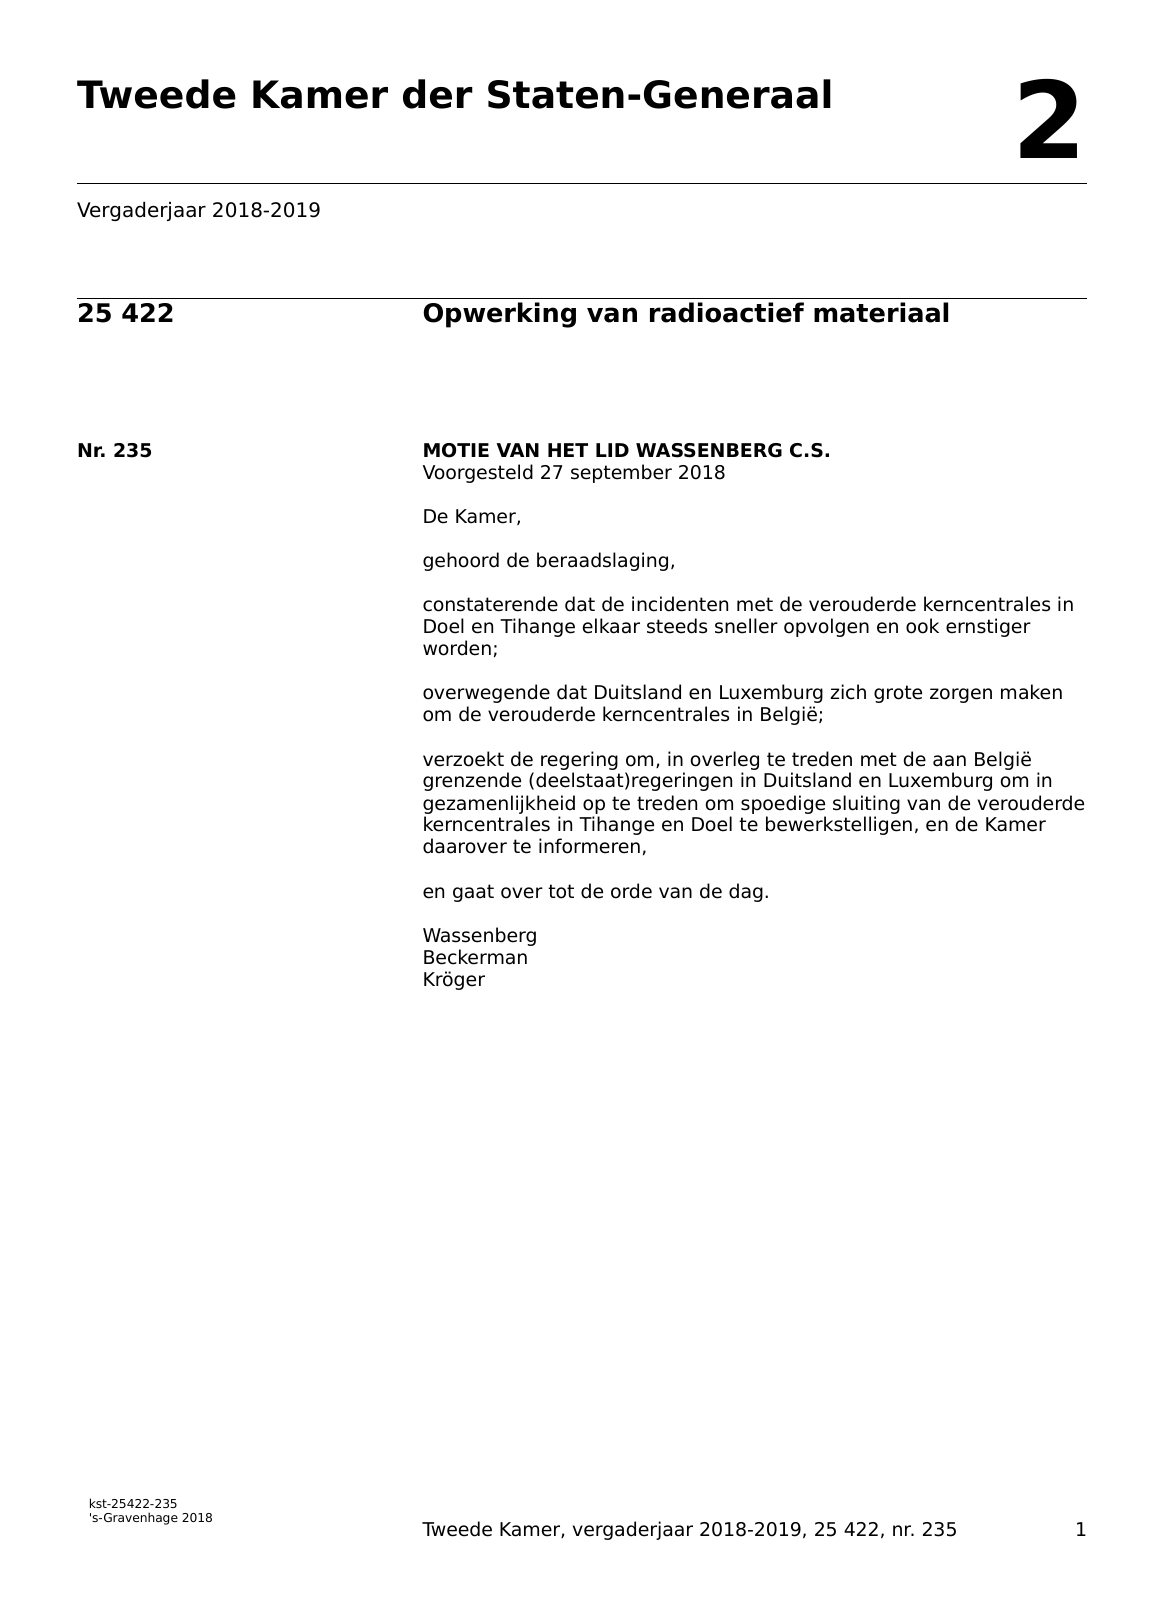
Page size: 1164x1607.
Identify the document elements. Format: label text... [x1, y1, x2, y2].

text Kröger [422, 969, 1087, 991]
text constaterende dat de incidenten met de verouderde kerncentrales in Doel en Tihange elkaar steeds sneller opvolgen en ook ernstiger worden; [422, 594, 1087, 660]
text verzoekt de regering om, in overleg te treden met de aan België grenzende (deelstaat)regeringen in Duitsland en Luxemburg om in gezamenlijkheid op te treden om spoedige sluiting van de verouderde kerncentrales in Tihange en Doel te bewerkstelligen, en de Kamer daarover te informeren, [422, 748, 1087, 858]
text 's-Gravenhage 2018 [88, 1511, 323, 1525]
text Wassenberg [422, 925, 1087, 947]
table_cell Vergaderjaar 2018-2019 [77, 184, 1087, 298]
text gehoord de beraadslaging, [422, 550, 1087, 572]
table_header 2 [886, 59, 1087, 183]
text overwegende dat Duitsland en Luxemburg zich grote zorgen maken om de verouderde kerncentrales in België; [422, 682, 1087, 726]
text Voorgesteld 27 september 2018 [422, 462, 1087, 484]
table_header Tweede Kamer der Staten-Generaal [77, 59, 886, 183]
text kst-25422-235 [88, 1497, 323, 1511]
text De Kamer, [422, 506, 1087, 528]
subtitle 25 422 Opwerking van radioactief materiaal [77, 299, 1087, 329]
subtitle Nr. 235 MOTIE VAN HET LID WASSENBERG C.S. [77, 440, 1087, 462]
text Beckerman [422, 947, 1087, 969]
text en gaat over tot de orde van de dag. [422, 881, 1087, 902]
